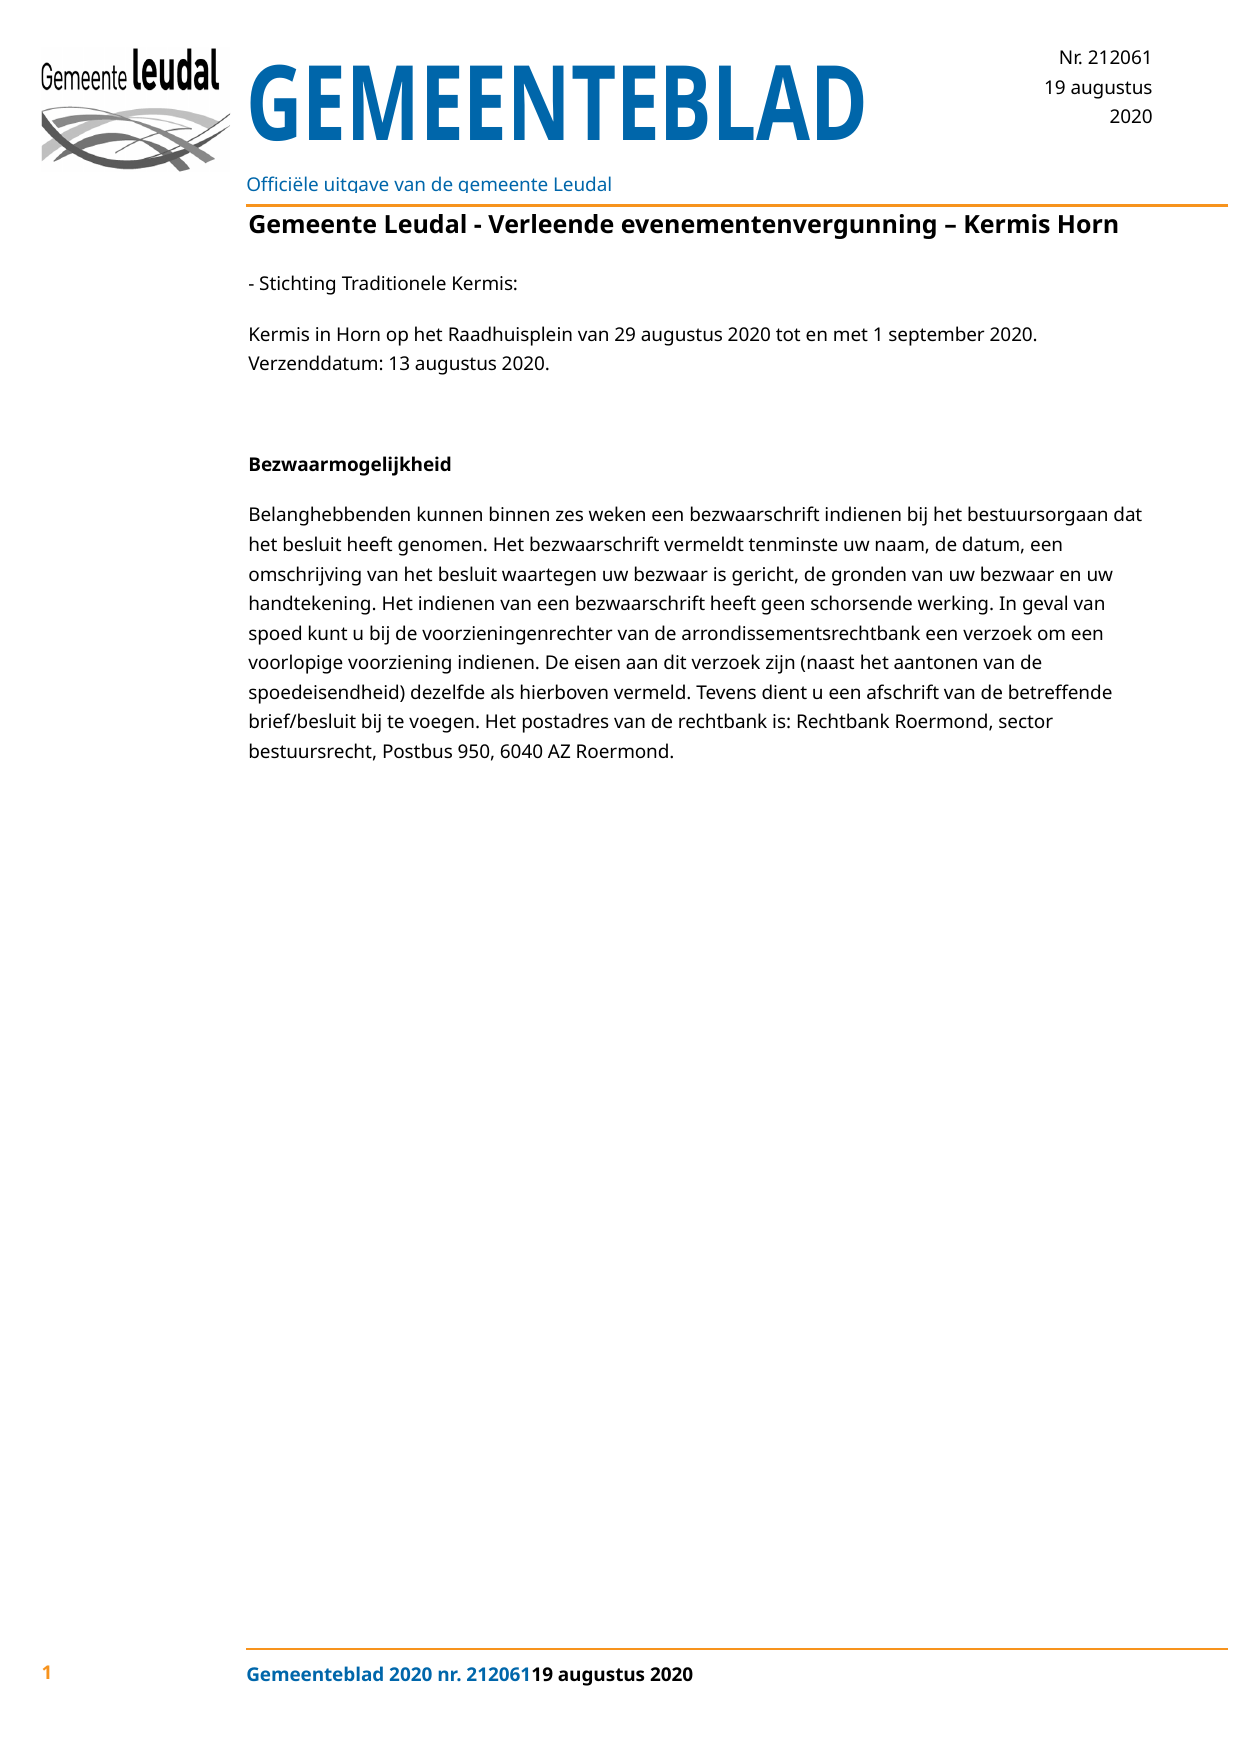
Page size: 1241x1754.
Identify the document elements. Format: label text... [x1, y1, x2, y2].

picture [41, 47, 231, 172]
text - Stichting Traditionele Kermis: [248, 270, 1152, 296]
text Belanghebbenden kunnen binnen zes weken een bezwaarschrift indienen bij het bestuursorgaan dat het besluit heeft genomen. Het bezwaarschrift vermeldt tenminste uw naam, de datum, een omschrijving van het besluit waartegen uw bezwaar is gericht, de gronden van uw bezwaar en uw handtekening. Het indienen van een bezwaarschrift heeft geen schorsende werking. In geval van spoed kunt u bij de voorzieningenrechter van de arrondissementsrechtbank een verzoek om een voorlopige voorziening indienen. De eisen aan dit verzoek zijn (naast het aantonen van de spoedeisendheid) dezelfde als hierboven vermeld. Tevens dient u een afschrift van de betreffende brief/besluit bij te voegen. Het postadres van de rechtbank is: Rechtbank Roermond, sector bestuursrecht, Postbus 950, 6040 AZ Roermond. [248, 502, 1152, 764]
text Gemeente Leudal - Verleende evenementenvergunning – Kermis Horn [248, 207, 1152, 241]
text Kermis in Horn op het Raadhuisplein van 29 augustus 2020 tot en met 1 september 2020. Verzenddatum: 13 augustus 2020. [248, 321, 1152, 376]
text Bezwaarmogelijkheid [248, 451, 1152, 477]
